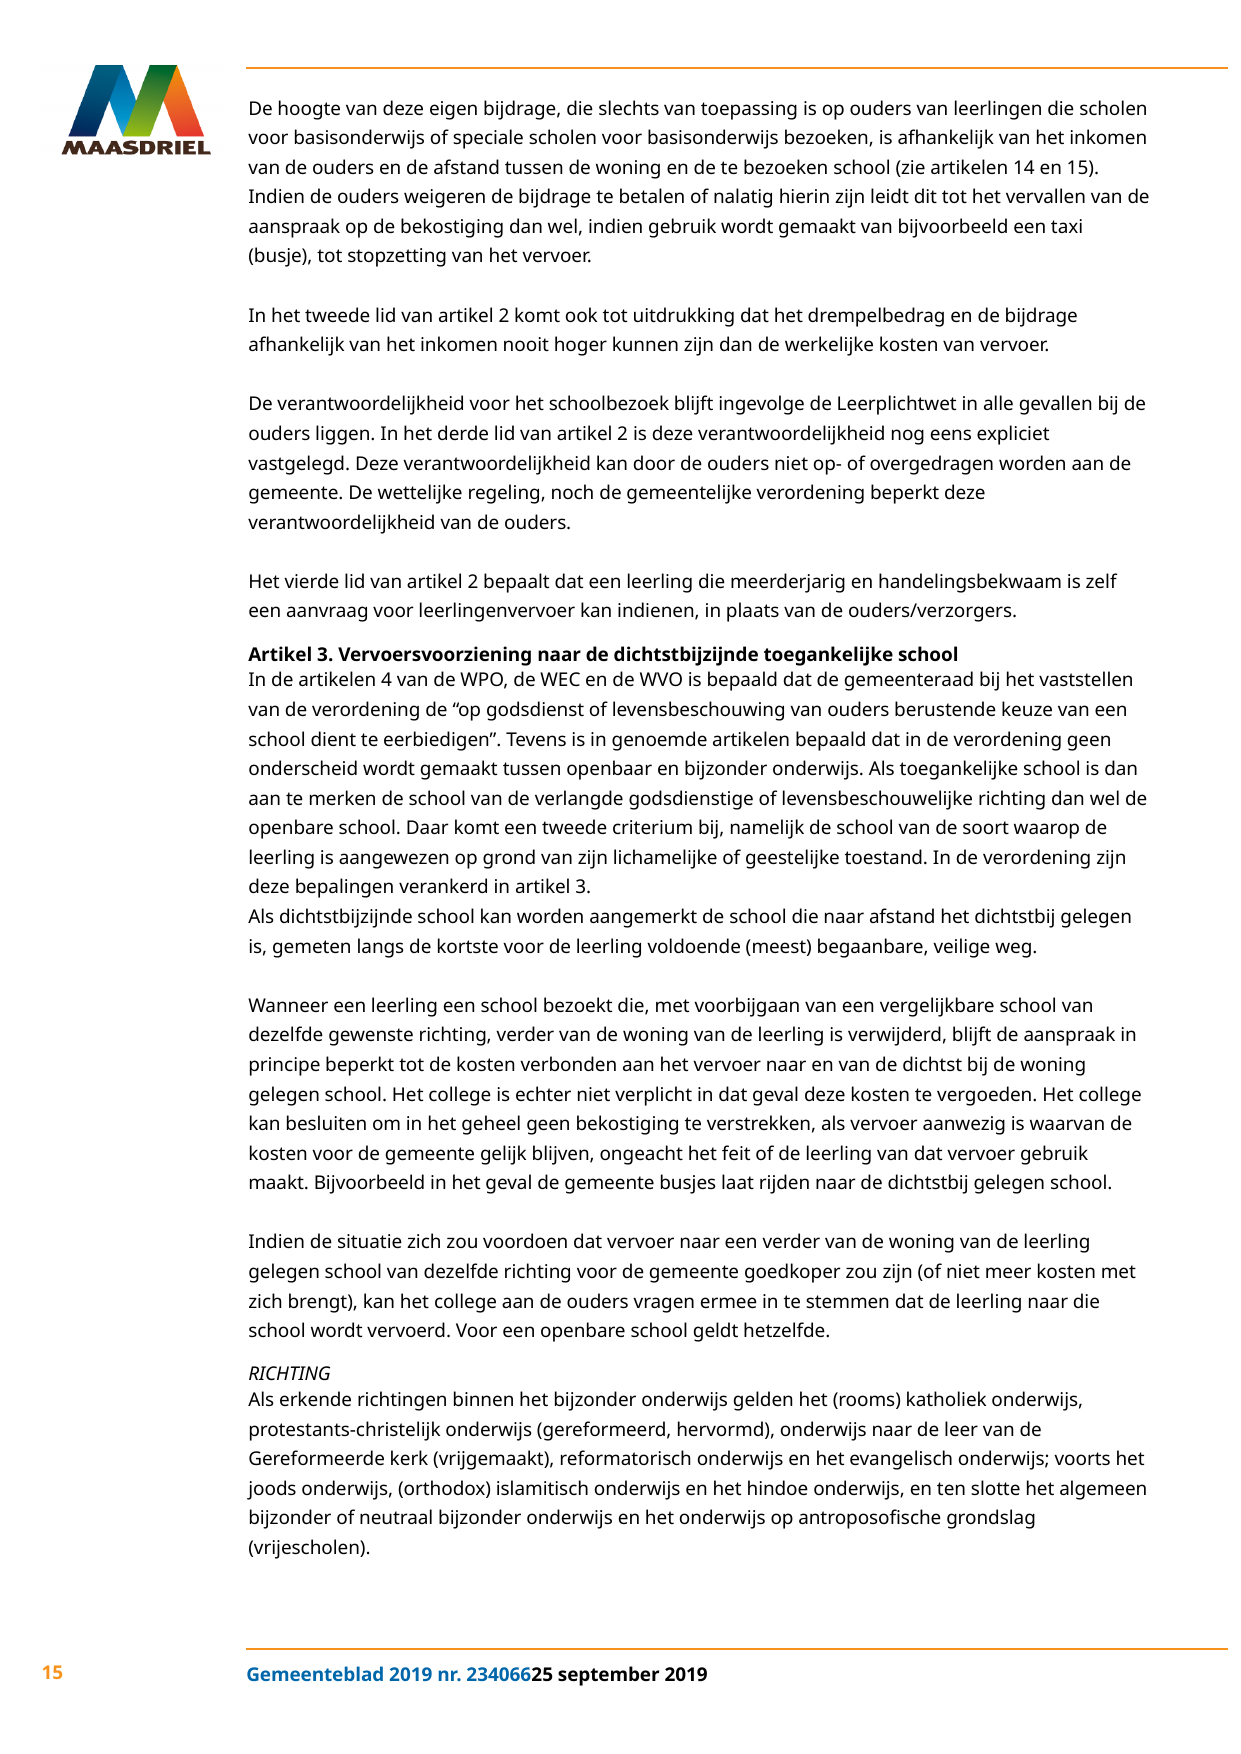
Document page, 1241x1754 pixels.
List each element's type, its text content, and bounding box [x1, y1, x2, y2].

text In het tweede lid van artikel 2 komt ook tot uitdrukking dat het drempelbedrag en de bijdrage afhankelijk van het inkomen nooit hoger kunnen zijn dan de werkelijke kosten van vervoer. [248, 302, 1152, 357]
text Als dichtstbijzijnde school kan worden aangemerkt de school die naar afstand het dichtstbij gelegen is, gemeten langs de kortste voor de leerling voldoende (meest) begaanbare, veilige weg. [248, 903, 1152, 958]
text In de artikelen 4 van de WPO, de WEC en de WVO is bepaald dat de gemeenteraad bij het vaststellen van de verordening de “op godsdienst of levensbeschouwing van ouders berustende keuze van een school dient te eerbiedigen”. Tevens is in genoemde artikelen bepaald dat in de verordening geen onderscheid wordt gemaakt tussen openbaar en bijzonder onderwijs. Als toegankelijke school is dan aan te merken de school van de verlangde godsdienstige of levensbeschouwelijke richting dan wel de openbare school. Daar komt een tweede criterium bij, namelijk de school van de soort waarop de leerling is aangewezen op grond van zijn lichamelijke of geestelijke toestand. In de verordening zijn deze bepalingen verankerd in artikel 3. [248, 667, 1152, 899]
text Indien de situatie zich zou voordoen dat vervoer naar een verder van de woning van de leerling gelegen school van dezelfde richting voor de gemeente goedkoper zou zijn (of niet meer kosten met zich brengt), kan het college aan de ouders vragen ermee in te stemmen dat de leerling naar die school wordt vervoerd. Voor een openbare school geldt hetzelfde. [248, 1229, 1152, 1343]
text RICHTING [248, 1361, 1152, 1386]
text Als erkende richtingen binnen het bijzonder onderwijs gelden het (rooms) katholiek onderwijs, protestants-christelijk onderwijs (gereformeerd, hervormd), onderwijs naar de leer van de Gereformeerde kerk (vrijgemaakt), reformatorisch onderwijs en het evangelisch onderwijs; voorts het joods onderwijs, (orthodox) islamitisch onderwijs en het hindoe onderwijs, en ten slotte het algemeen bijzonder of neutraal bijzonder onderwijs en het onderwijs op antroposofische grondslag (vrijescholen). [248, 1386, 1152, 1560]
text De verantwoordelijkheid voor het schoolbezoek blijft ingevolge de Leerplichtwet in alle gevallen bij de ouders liggen. In het derde lid van artikel 2 is deze verantwoordelijkheid nog eens expliciet vastgelegd. Deze verantwoordelijkheid kan door de ouders niet op- of overgedragen worden aan de gemeente. De wettelijke regeling, noch de gemeentelijke verordening beperkt deze verantwoordelijkheid van de ouders. [248, 391, 1152, 535]
text Wanneer een leerling een school bezoekt die, met voorbijgaan van een vergelijkbare school van dezelfde gewenste richting, verder van de woning van de leerling is verwijderd, blijft de aanspraak in principe beperkt tot de kosten verbonden aan het vervoer naar en van de dichtst bij de woning gelegen school. Het college is echter niet verplicht in dat geval deze kosten te vergoeden. Het college kan besluiten om in het geheel geen bekostiging te verstrekken, als vervoer aanwezig is waarvan de kosten voor de gemeente gelijk blijven, ongeacht het feit of de leerling van dat vervoer gebruik maakt. Bijvoorbeeld in het geval de gemeente busjes laat rijden naar de dichtstbij gelegen school. [248, 992, 1152, 1195]
picture [41, 47, 231, 172]
text Het vierde lid van artikel 2 bepaalt dat een leerling die meerderjarig en handelingsbekwaam is zelf een aanvraag voor leerlingenvervoer kan indienen, in plaats van de ouders/verzorgers. [248, 568, 1152, 623]
text De hoogte van deze eigen bijdrage, die slechts van toepassing is op ouders van leerlingen die scholen voor basisonderwijs of speciale scholen voor basisonderwijs bezoeken, is afhankelijk van het inkomen van de ouders en de afstand tussen de woning en de te bezoeken school (zie artikelen 14 en 15). Indien de ouders weigeren de bijdrage te betalen of nalatig hierin zijn leidt dit tot het vervallen van de aanspraak op de bekostiging dan wel, indien gebruik wordt gemaakt van bijvoorbeeld een taxi (busje), tot stopzetting van het vervoer. [248, 95, 1152, 268]
text Artikel 3. Vervoersvoorziening naar de dichtstbijzijnde toegankelijke school [248, 641, 1152, 667]
